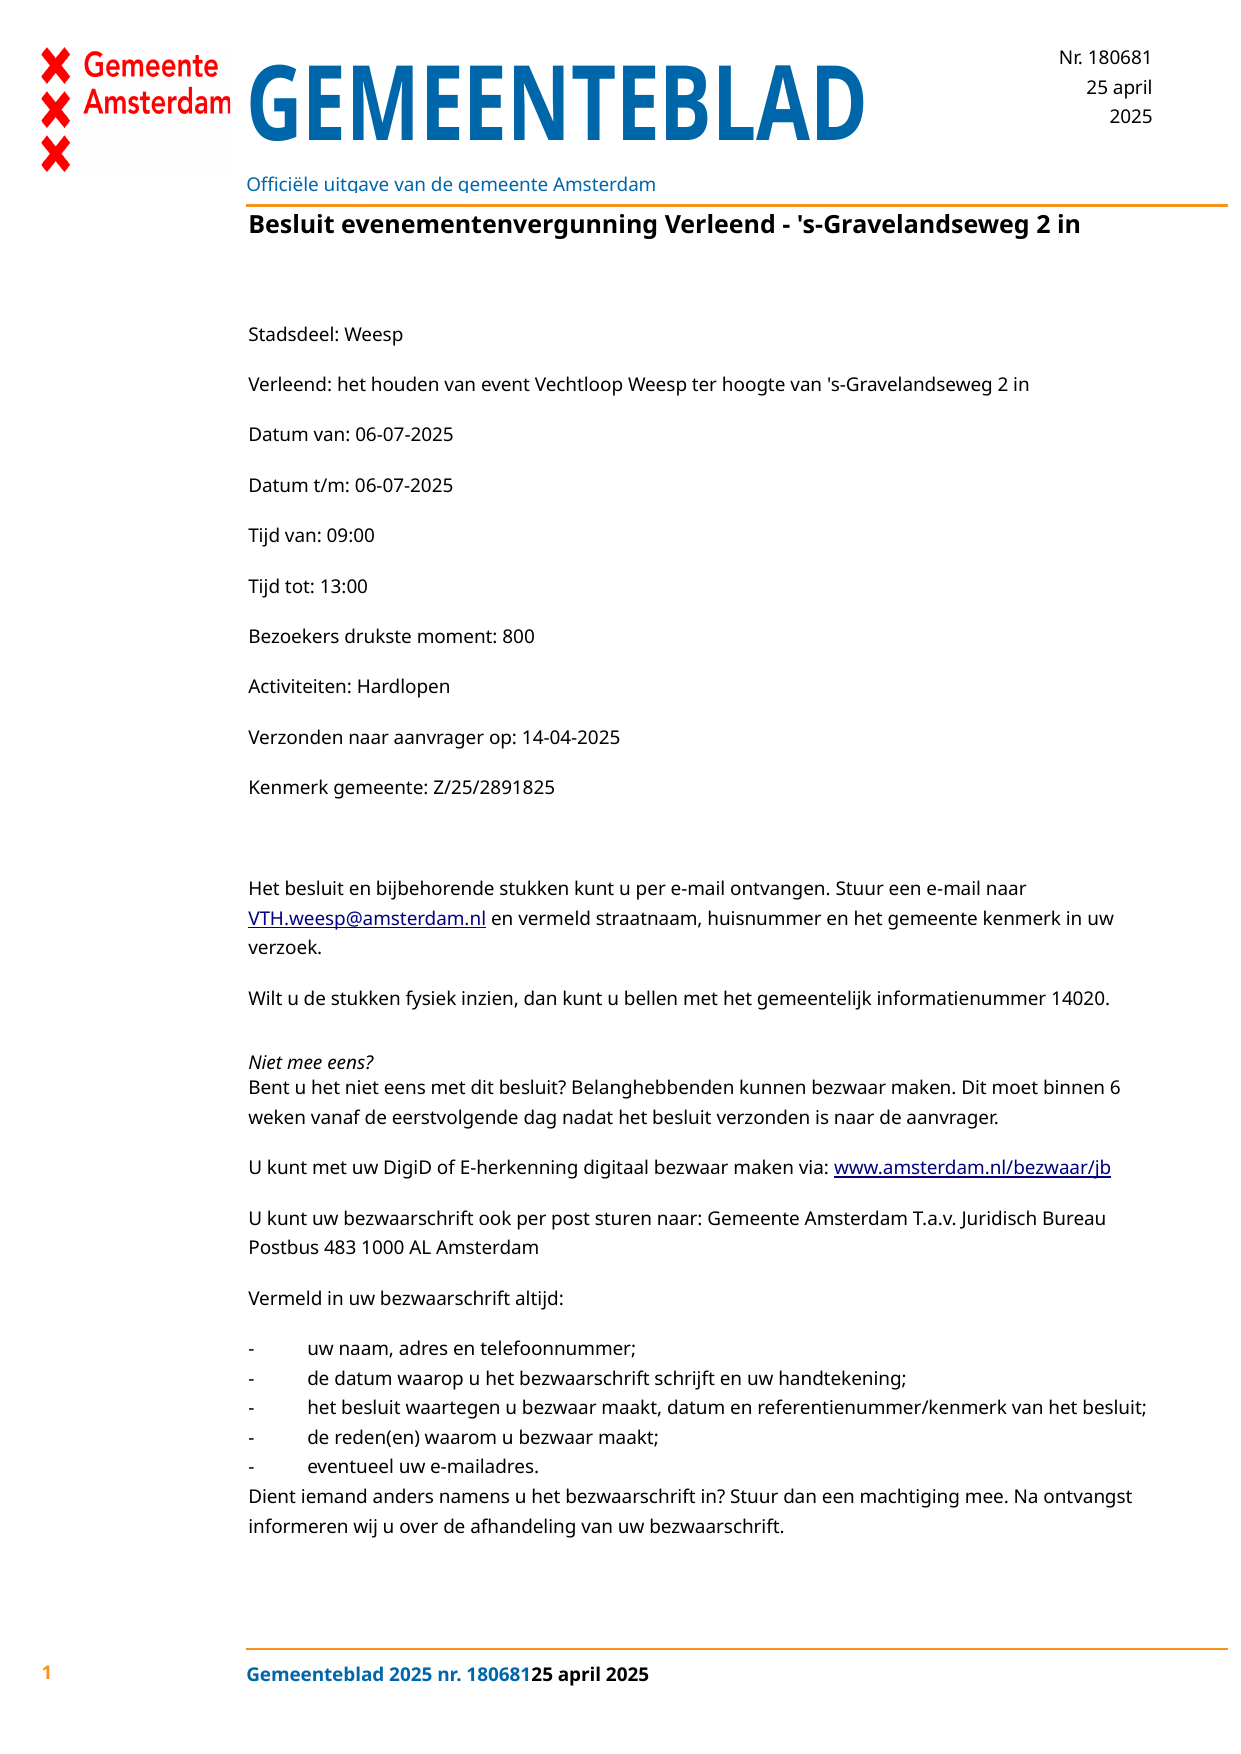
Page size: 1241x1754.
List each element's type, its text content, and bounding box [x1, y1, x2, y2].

text Datum van: 06-07-2025 [248, 422, 1152, 447]
text Wilt u de stukken fysiek inzien, dan kunt u bellen met het gemeentelijk informatienummer 14020. [248, 985, 1152, 1011]
text Besluit evenementenvergunning Verleend - 's-Gravelandseweg 2 in [248, 207, 1152, 241]
list het besluit waartegen u bezwaar maakt, datum en referentienummer/kenmerk van het besluit; [248, 1394, 1152, 1420]
text Niet mee eens? [248, 1049, 1152, 1074]
text Verzonden naar aanvrager op: 14-04-2025 [248, 724, 1152, 750]
text Verleend: het houden van event Vechtloop Weesp ter hoogte van 's-Gravelandseweg 2 in [248, 371, 1152, 397]
text Datum t/m: 06-07-2025 [248, 472, 1152, 498]
text Tijd tot: 13:00 [248, 573, 1152, 598]
picture [41, 47, 231, 172]
list uw naam, adres en telefoonnummer; [248, 1335, 1152, 1361]
text U kunt uw bezwaarschrift ook per post sturen naar: Gemeente Amsterdam T.a.v. Juridisch Bureau Postbus 483 1000 AL Amsterdam [248, 1205, 1152, 1260]
text Kenmerk gemeente: Z/25/2891825 [248, 774, 1152, 800]
list de reden(en) waarom u bezwaar maakt; [248, 1424, 1152, 1450]
text Bezoekers drukste moment: 800 [248, 623, 1152, 649]
list eventueel uw e-mailadres. [248, 1454, 1152, 1479]
list de datum waarop u het bezwaarschrift schrijft en uw handtekening; [248, 1365, 1152, 1391]
text Activiteiten: Hardlopen [248, 674, 1152, 699]
text Het besluit en bijbehorende stukken kunt u per e-mail ontvangen. Stuur een e-mail naar VTH.weesp@amsterdam.nl en vermeld straatnaam, huisnummer en het gemeente kenmerk in uw verzoek. [248, 875, 1152, 960]
text Tijd van: 09:00 [248, 522, 1152, 548]
text Bent u het niet eens met dit besluit? Belanghebbenden kunnen bezwaar maken. Dit moet binnen 6 weken vanaf de eerstvolgende dag nadat het besluit verzonden is naar de aanvrager. [248, 1074, 1152, 1130]
text Dient iemand anders namens u het bezwaarschrift in? Stuur dan een machtiging mee. Na ontvangst informeren wij u over de afhandeling van uw bezwaarschrift. [248, 1483, 1152, 1539]
text Stadsdeel: Weesp [248, 321, 1152, 346]
text U kunt met uw DigiD of E-herkenning digitaal bezwaar maken via: www.amsterdam.nl/bezwaar/jb [248, 1154, 1152, 1180]
text Vermeld in uw bezwaarschrift altijd: [248, 1285, 1152, 1311]
